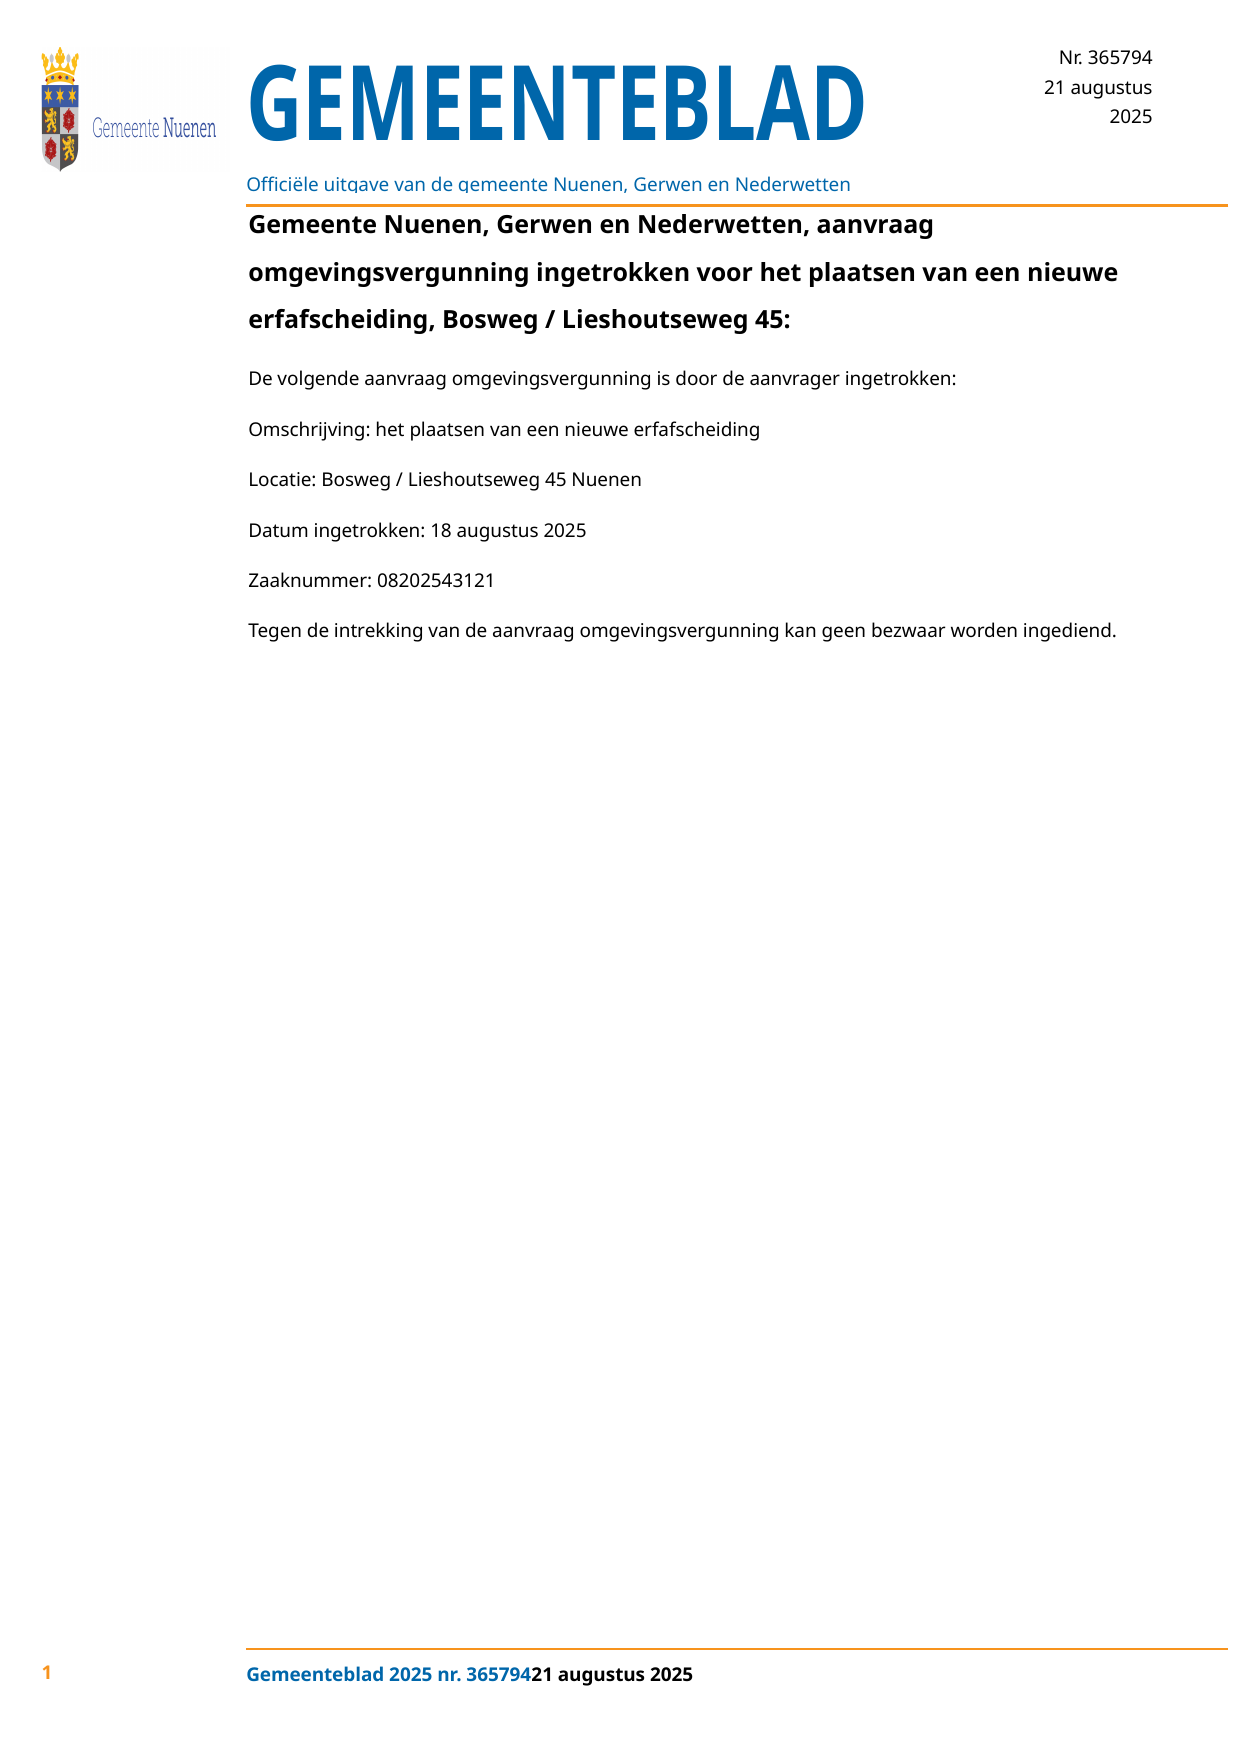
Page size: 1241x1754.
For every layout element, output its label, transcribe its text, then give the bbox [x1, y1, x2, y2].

text Datum ingetrokken: 18 augustus 2025 [248, 517, 1152, 542]
text Locatie: Bosweg / Lieshoutseweg 45 Nuenen [248, 466, 1152, 492]
text Tegen de intrekking van de aanvraag omgevingsvergunning kan geen bezwaar worden ingediend. [248, 618, 1152, 643]
picture [41, 47, 231, 172]
text Zaaknummer: 08202543121 [248, 567, 1152, 593]
text De volgende aanvraag omgevingsvergunning is door de aanvrager ingetrokken: [248, 366, 1152, 391]
text Gemeente Nuenen, Gerwen en Nederwetten, aanvraag omgevingsvergunning ingetrokken voor het plaatsen van een nieuwe erfafscheiding, Bosweg / Lieshoutseweg 45: [248, 207, 1152, 336]
text Omschrijving: het plaatsen van een nieuwe erfafscheiding [248, 416, 1152, 442]
